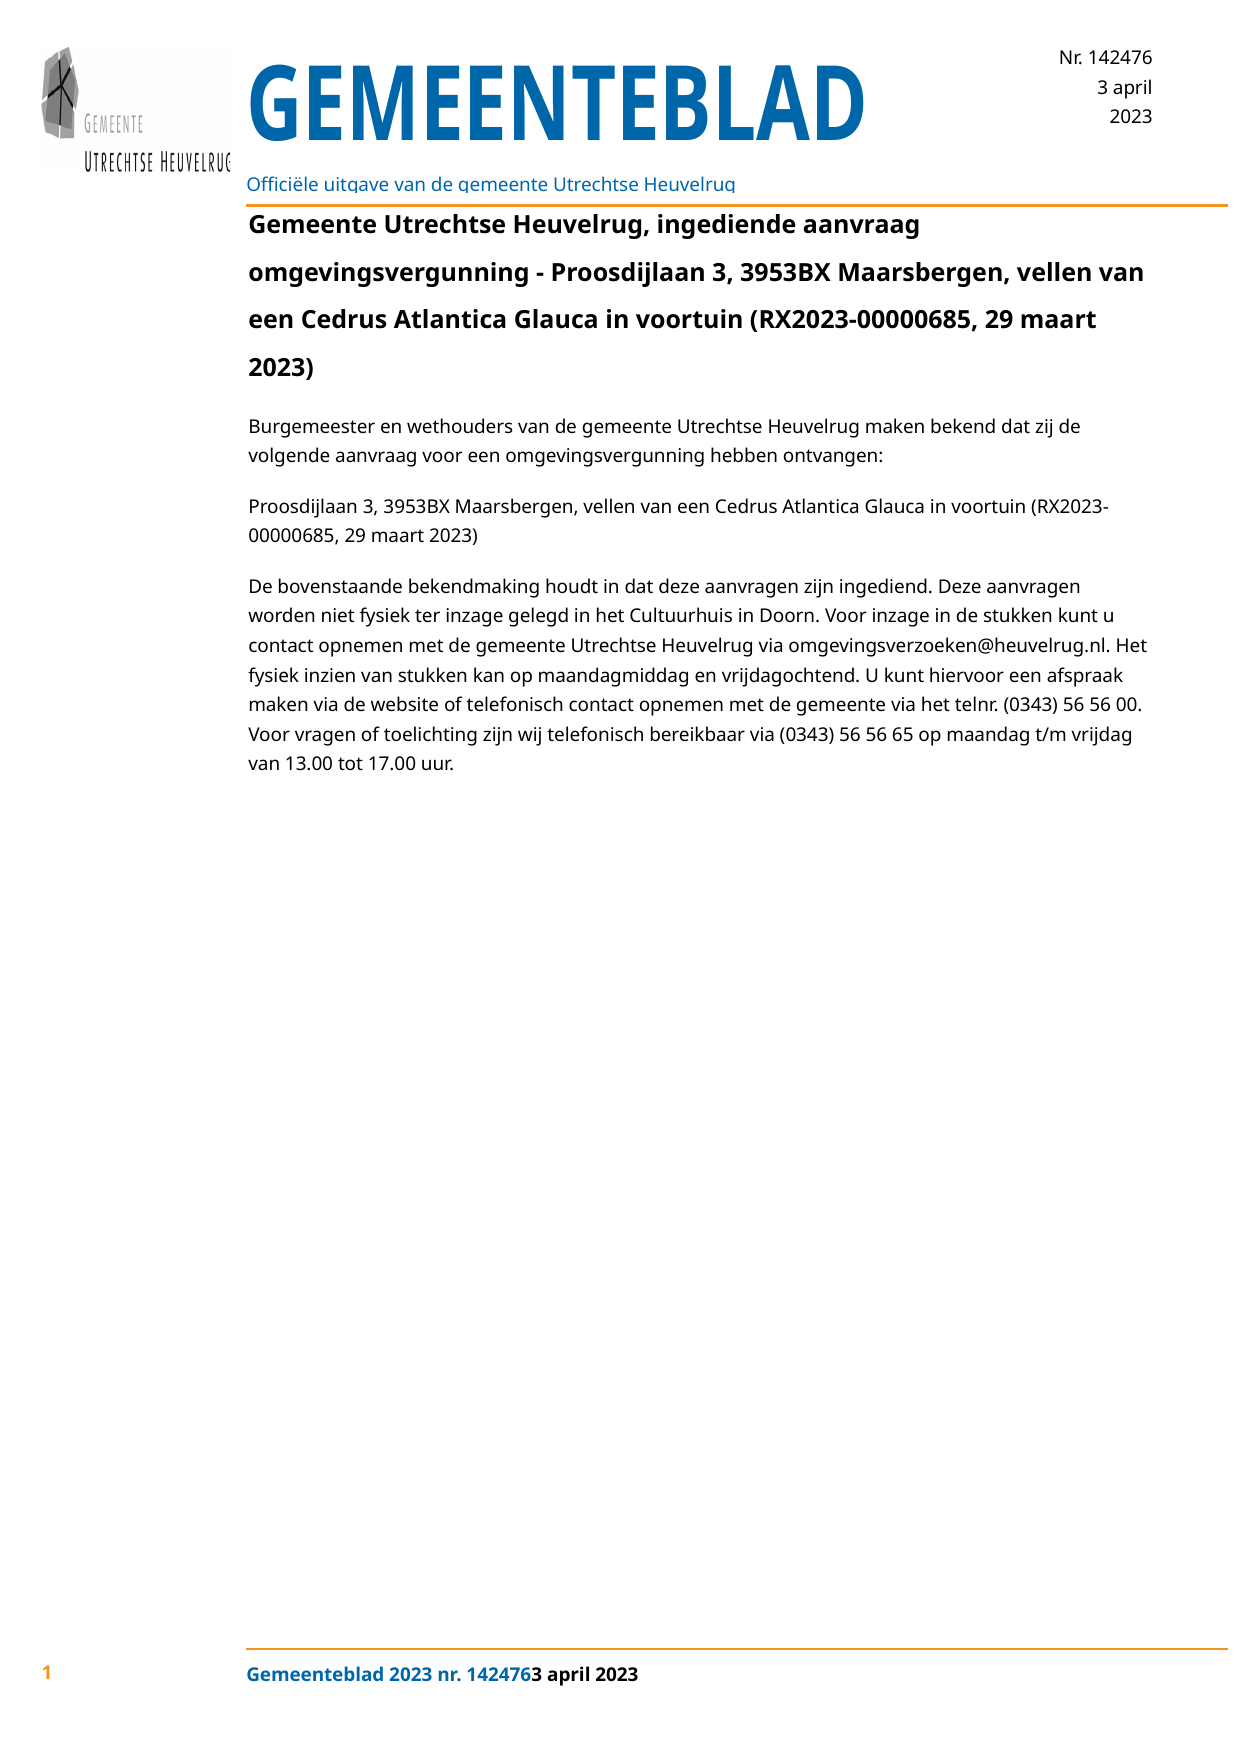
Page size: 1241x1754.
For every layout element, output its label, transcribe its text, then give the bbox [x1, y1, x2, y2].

text Burgemeester en wethouders van de gemeente Utrechtse Heuvelrug maken bekend dat zij de volgende aanvraag voor een omgevingsvergunning hebben ontvangen: [248, 413, 1152, 468]
text Proosdijlaan 3, 3953BX Maarsbergen, vellen van een Cedrus Atlantica Glauca in voortuin (RX2023-00000685, 29 maart 2023) [248, 493, 1152, 548]
picture [41, 47, 231, 172]
text De bovenstaande bekendmaking houdt in dat deze aanvragen zijn ingediend. Deze aanvragen worden niet fysiek ter inzage gelegd in het Cultuurhuis in Doorn. Voor inzage in de stukken kunt u contact opnemen met de gemeente Utrechtse Heuvelrug via omgevingsverzoeken@heuvelrug.nl. Het fysiek inzien van stukken kan op maandagmiddag en vrijdagochtend. U kunt hiervoor een afspraak maken via de website of telefonisch contact opnemen met de gemeente via het telnr. (0343) 56 56 00. Voor vragen of toelichting zijn wij telefonisch bereikbaar via (0343) 56 56 65 op maandag t/m vrijdag van 13.00 tot 17.00 uur. [248, 573, 1152, 776]
text Gemeente Utrechtse Heuvelrug, ingediende aanvraag omgevingsvergunning - Proosdijlaan 3, 3953BX Maarsbergen, vellen van een Cedrus Atlantica Glauca in voortuin (RX2023-00000685, 29 maart 2023) [248, 207, 1152, 384]
